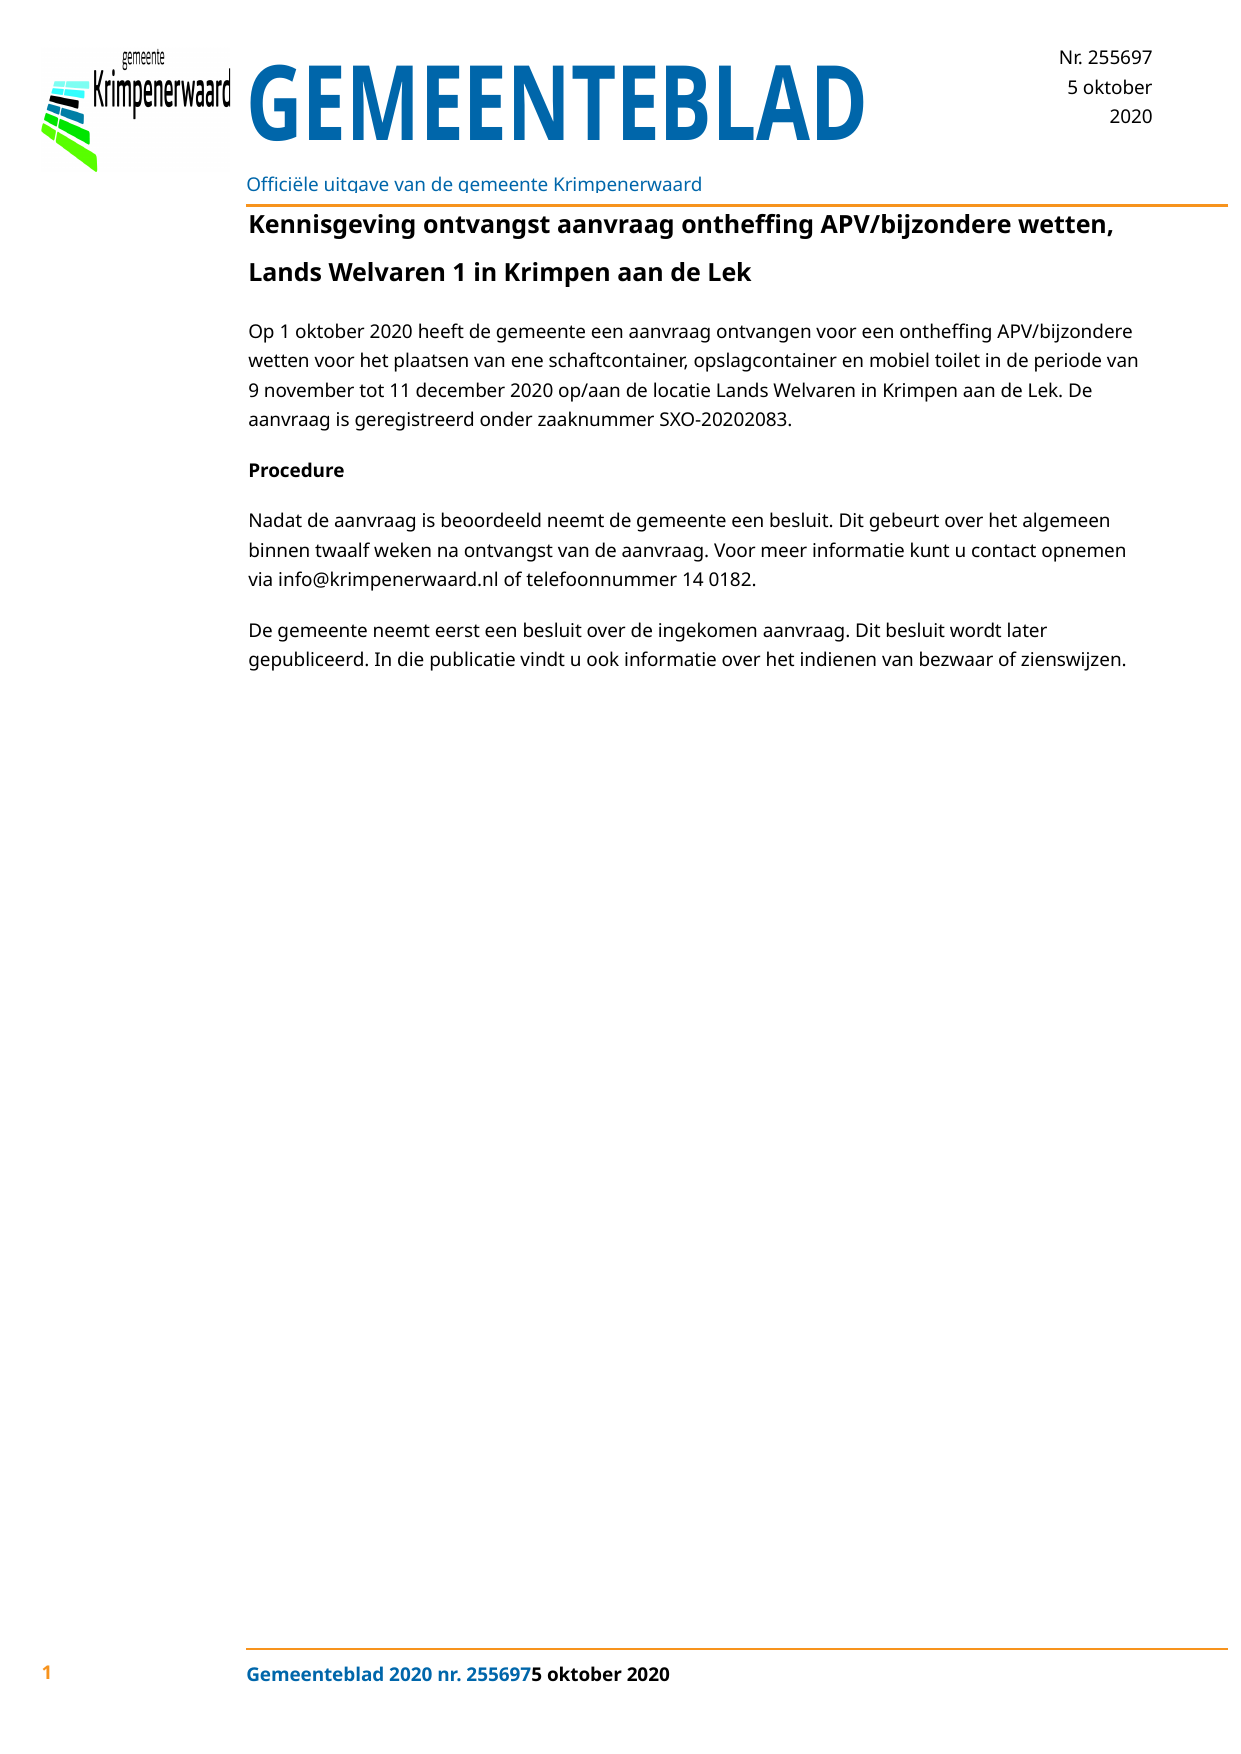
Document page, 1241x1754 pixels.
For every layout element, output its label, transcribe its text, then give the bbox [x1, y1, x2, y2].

text Nadat de aanvraag is beoordeeld neemt de gemeente een besluit. Dit gebeurt over het algemeen binnen twaalf weken na ontvangst van de aanvraag. Voor meer informatie kunt u contact opnemen via info@krimpenerwaard.nl of telefoonnummer 14 0182. [248, 507, 1152, 592]
text Procedure [248, 457, 1152, 483]
picture [41, 47, 231, 172]
text Kennisgeving ontvangst aanvraag ontheffing APV/bijzondere wetten, Lands Welvaren 1 in Krimpen aan de Lek [248, 207, 1152, 288]
text De gemeente neemt eerst een besluit over de ingekomen aanvraag. Dit besluit wordt later gepubliceerd. In die publicatie vindt u ook informatie over het indienen van bezwaar of zienswijzen. [248, 617, 1152, 672]
text Op 1 oktober 2020 heeft de gemeente een aanvraag ontvangen voor een ontheffing APV/bijzondere wetten voor het plaatsen van ene schaftcontainer, opslagcontainer en mobiel toilet in de periode van 9 november tot 11 december 2020 op/aan de locatie Lands Welvaren in Krimpen aan de Lek. De aanvraag is geregistreerd onder zaaknummer SXO-20202083. [248, 318, 1152, 432]
